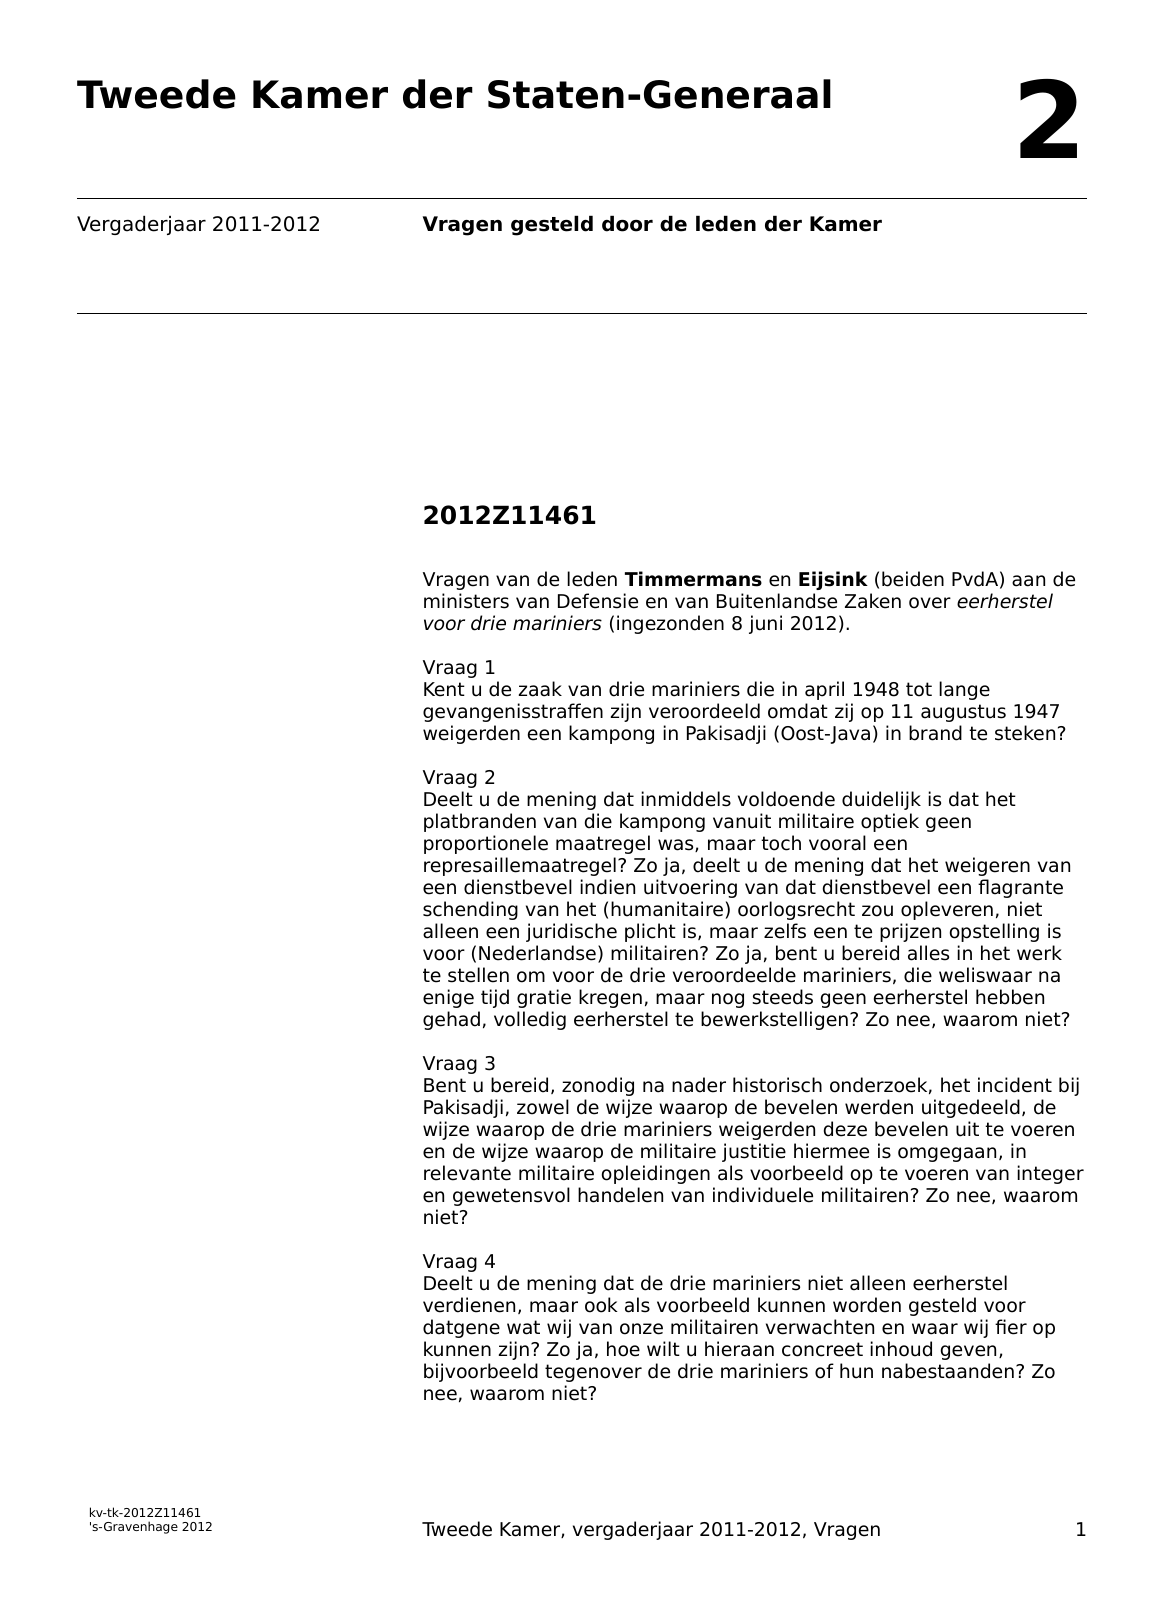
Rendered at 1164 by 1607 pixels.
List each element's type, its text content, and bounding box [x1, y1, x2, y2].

text Vraag 1 [422, 657, 1087, 679]
text Vraag 4 [422, 1251, 1087, 1273]
text kv-tk-2012Z11461 [88, 1506, 323, 1520]
table_cell Vragen gesteld door de leden der Kamer [422, 199, 1087, 313]
text Kent u de zaak van drie mariniers die in april 1948 tot lange gevangenisstraffen zijn veroordeeld omdat zij op 11 augustus 1947 weigerden een kampong in Pakisadji (Oost-Java) in brand te steken? [422, 679, 1087, 745]
text 's-Gravenhage 2012 [88, 1520, 323, 1534]
text Bent u bereid, zonodig na nader historisch onderzoek, het incident bij Pakisadji, zowel de wijze waarop de bevelen werden uitgedeeld, de wijze waarop de drie mariniers weigerden deze bevelen uit te voeren en de wijze waarop de militaire justitie hiermee is omgegaan, in relevante militaire opleidingen als voorbeeld op te voeren van integer en gewetensvol handelen van individuele militairen? Zo nee, waarom niet? [422, 1075, 1087, 1229]
text Vragen van de leden Timmermans en Eijsink (beiden PvdA) aan de ministers van Defensie en van Buitenlandse Zaken over eerherstel voor drie mariniers (ingezonden 8 juni 2012). [422, 569, 1087, 635]
text Vraag 3 [422, 1053, 1087, 1075]
table_header 2 [886, 59, 1087, 198]
text Deelt u de mening dat de drie mariniers niet alleen eerherstel verdienen, maar ook als voorbeeld kunnen worden gesteld voor datgene wat wij van onze militairen verwachten en waar wij fier op kunnen zijn? Zo ja, hoe wilt u hieraan concreet inhoud geven, bijvoorbeeld tegenover de drie mariniers of hun nabestaanden? Zo nee, waarom niet? [422, 1273, 1087, 1405]
text Deelt u de mening dat inmiddels voldoende duidelijk is dat het platbranden van die kampong vanuit militaire optiek geen proportionele maatregel was, maar toch vooral een represaillemaatregel? Zo ja, deelt u de mening dat het weigeren van een dienstbevel indien uitvoering van dat dienstbevel een flagrante schending van het (humanitaire) oorlogsrecht zou opleveren, niet alleen een juridische plicht is, maar zelfs een te prijzen opstelling is voor (Nederlandse) militairen? Zo ja, bent u bereid alles in het werk te stellen om voor de drie veroordeelde mariniers, die weliswaar na enige tijd gratie kregen, maar nog steeds geen eerherstel hebben gehad, volledig eerherstel te bewerkstelligen? Zo nee, waarom niet? [422, 789, 1087, 1031]
text 2012Z11461 [422, 501, 1087, 531]
table_header Tweede Kamer der Staten-Generaal [77, 59, 886, 198]
text Vraag 2 [422, 767, 1087, 789]
table_cell Vergaderjaar 2011-2012 [77, 199, 422, 313]
